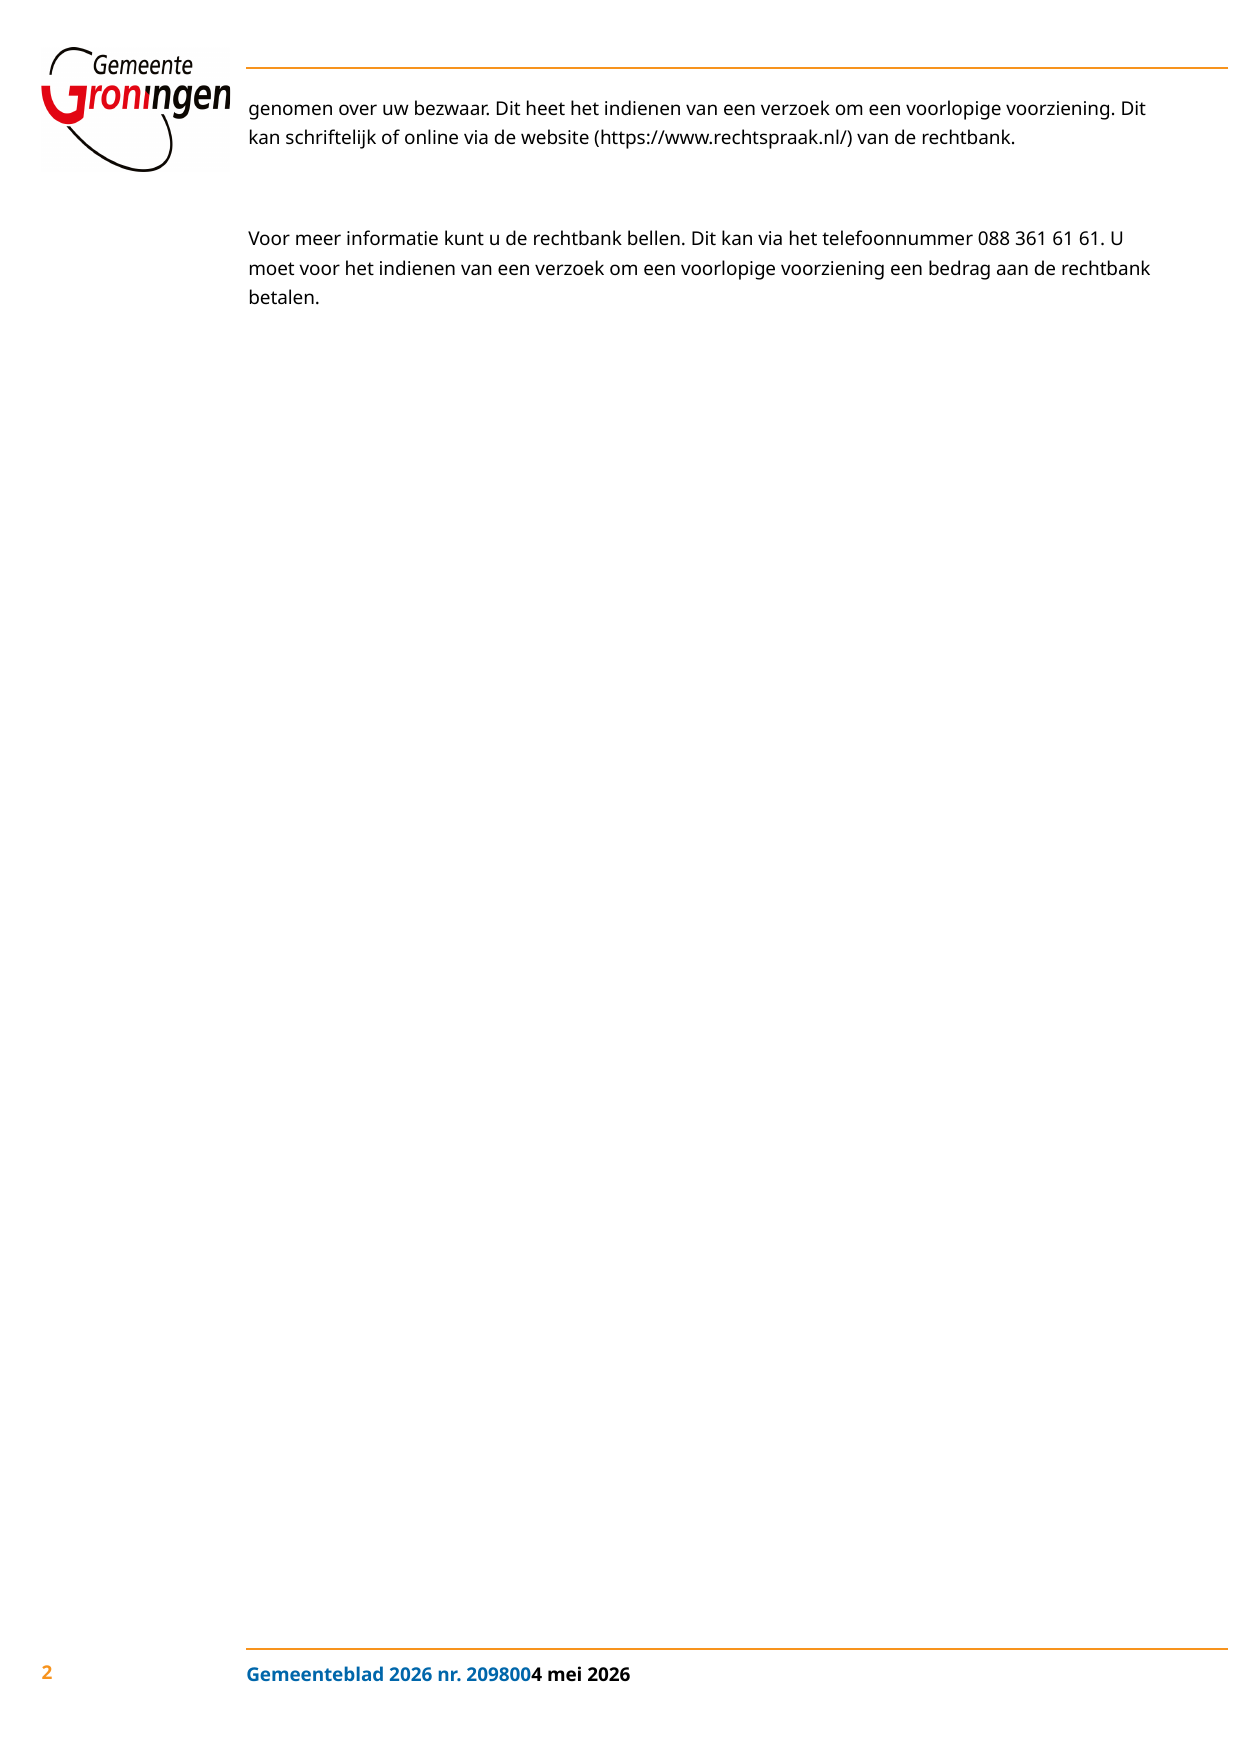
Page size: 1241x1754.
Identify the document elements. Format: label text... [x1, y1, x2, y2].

picture [41, 47, 231, 172]
text Voor meer informatie kunt u de rechtbank bellen. Dit kan via het telefoonnummer 088 361 61 61. U moet voor het indienen van een verzoek om een voorlopige voorziening een bedrag aan de rechtbank betalen. [248, 225, 1152, 310]
text genomen over uw bezwaar. Dit heet het indienen van een verzoek om een voorlopige voorziening. Dit kan schriftelijk of online via de website (https://www.rechtspraak.nl/) van de rechtbank. [248, 95, 1152, 150]
